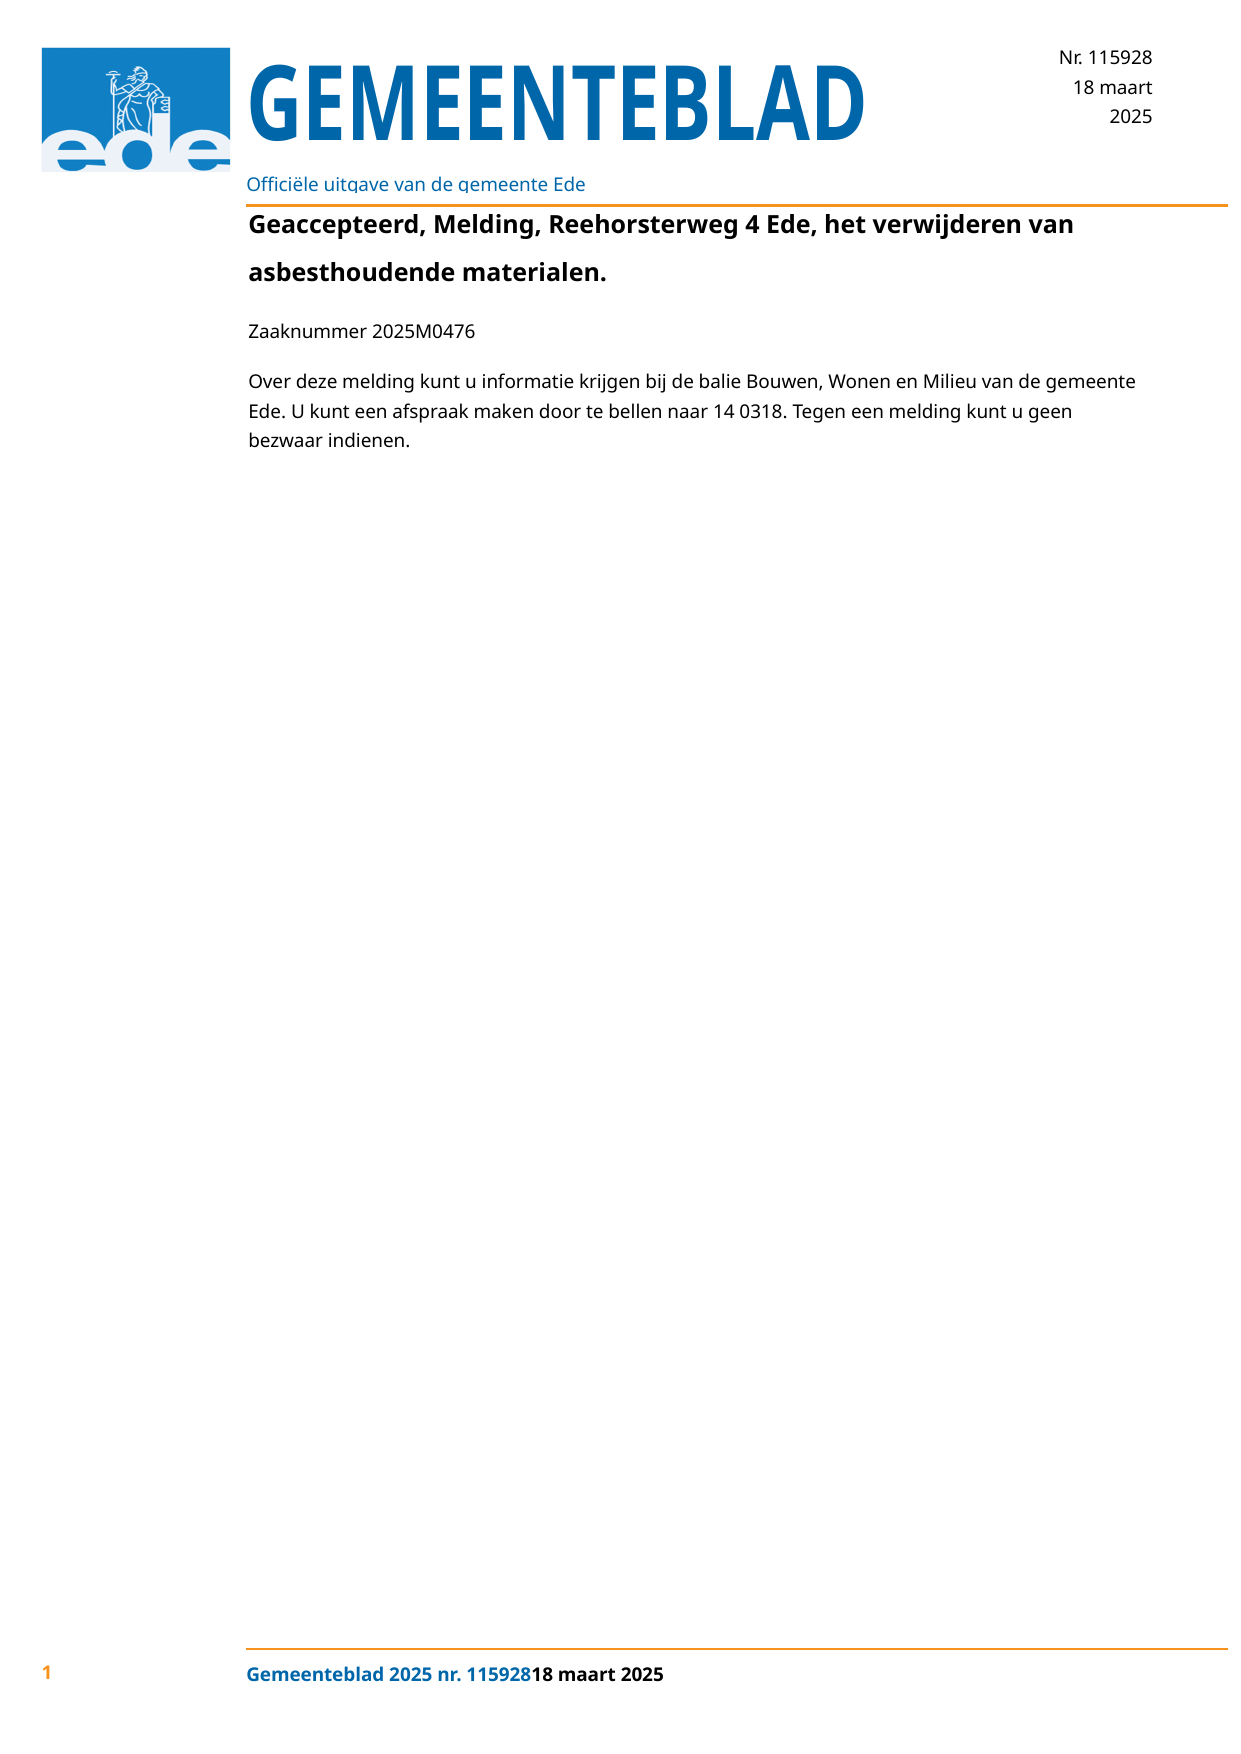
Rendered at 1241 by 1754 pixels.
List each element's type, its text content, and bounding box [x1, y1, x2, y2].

text Over deze melding kunt u informatie krijgen bij de balie Bouwen, Wonen en Milieu van de gemeente Ede. U kunt een afspraak maken door te bellen naar 14 0318. Tegen een melding kunt u geen bezwaar indienen. [248, 368, 1152, 453]
picture [41, 47, 231, 172]
text Geaccepteerd, Melding, Reehorsterweg 4 Ede, het verwijderen van asbesthoudende materialen. [248, 207, 1152, 288]
text Zaaknummer 2025M0476 [248, 318, 1152, 344]
